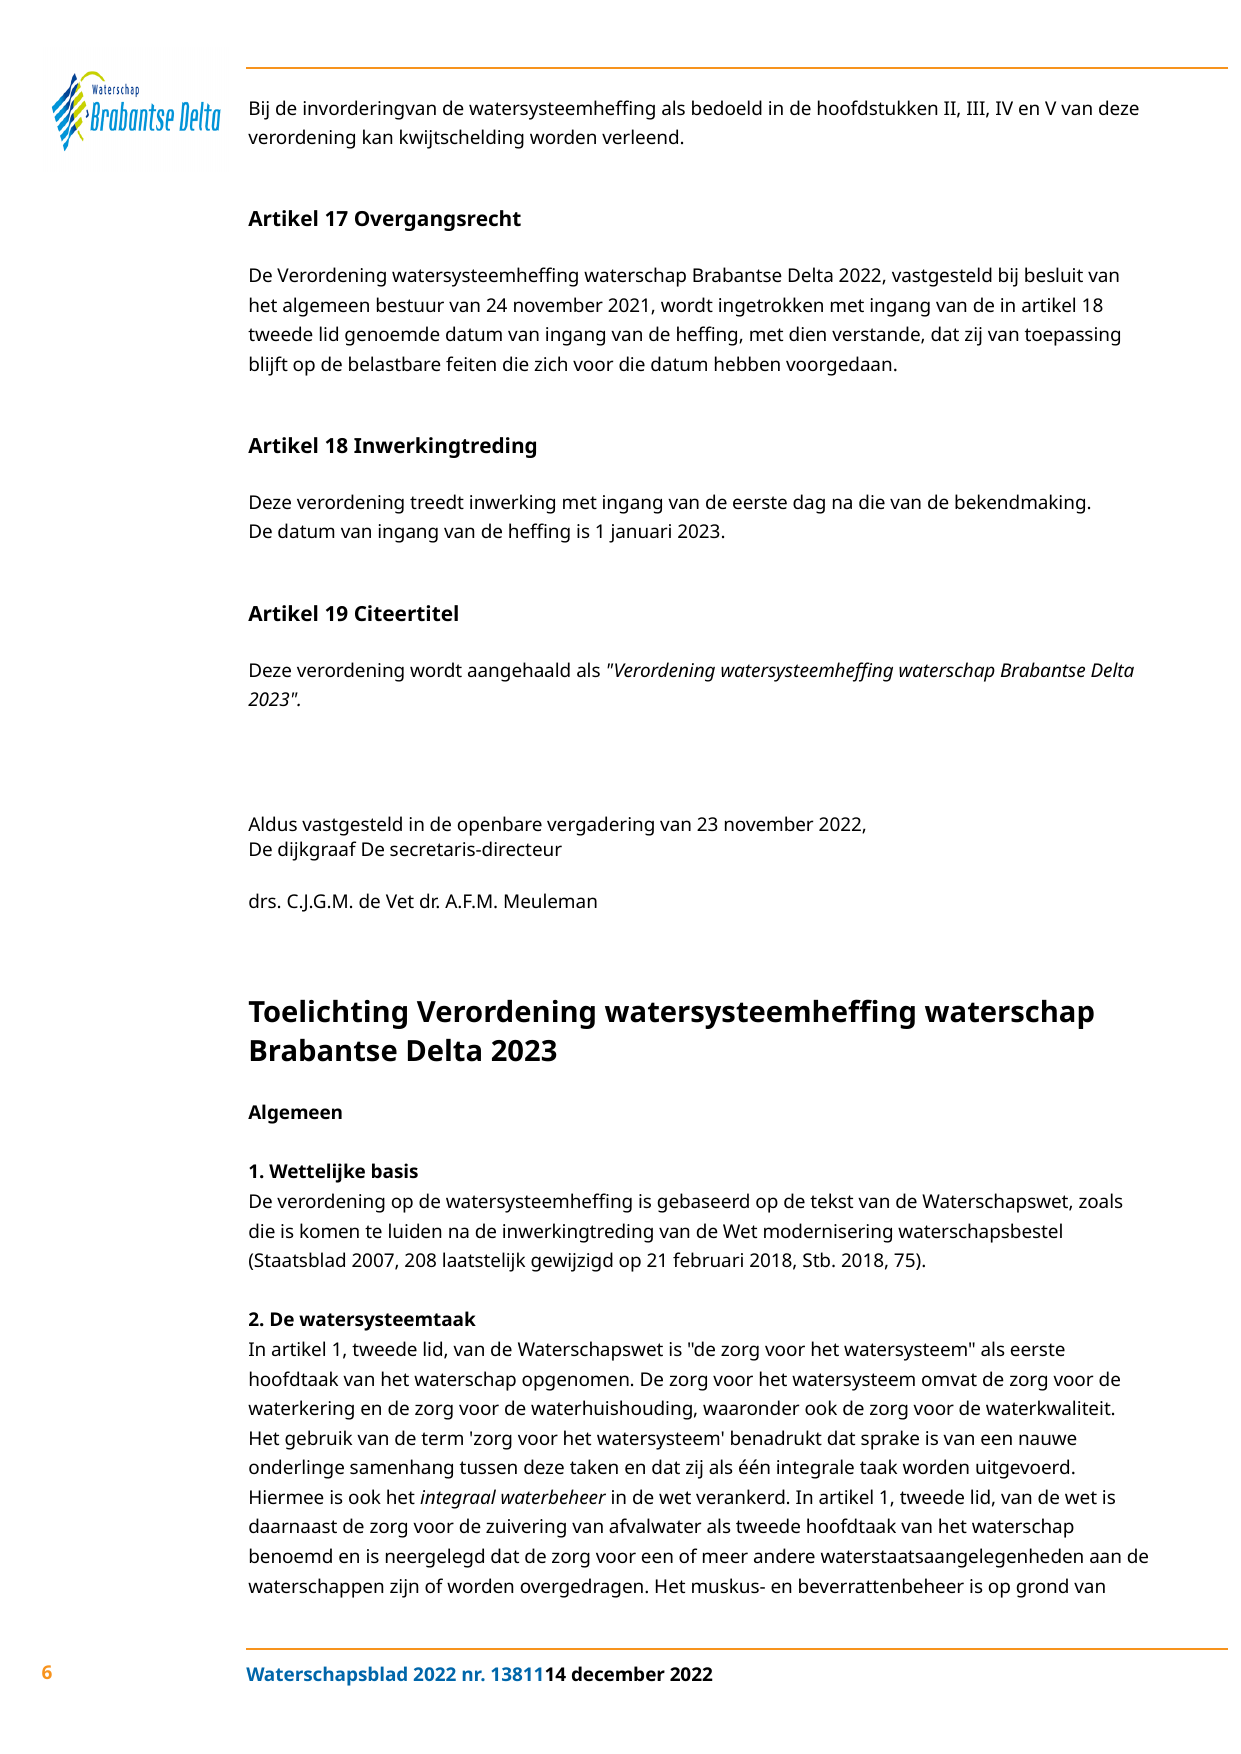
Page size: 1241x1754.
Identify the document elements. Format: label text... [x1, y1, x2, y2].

text De Verordening watersysteemheffing waterschap Brabantse Delta 2022, vastgesteld bij besluit van het algemeen bestuur van 24 november 2021, wordt ingetrokken met ingang van de in artikel 18 tweede lid genoemde datum van ingang van de heffing, met dien verstande, dat zij van toepassing blijft op de belastbare feiten die zich voor die datum hebben voorgedaan. [248, 262, 1152, 377]
text Artikel 19 Citeertitel [248, 599, 1152, 627]
text De verordening op de watersysteemheffing is gebaseerd op de tekst van de Waterschapswet, zoals die is komen te luiden na de inwerkingtreding van de Wet modernisering waterschapsbestel (Staatsblad 2007, 208 laatstelijk gewijzigd op 21 februari 2018, Stb. 2018, 75). [248, 1188, 1152, 1273]
text 1. Wettelijke basis [248, 1159, 1152, 1184]
text 2. De watersysteemtaak [248, 1307, 1152, 1332]
text Aldus vastgesteld in de openbare vergadering van 23 november 2022, [248, 811, 1152, 837]
text Deze verordening treedt inwerking met ingang van de eerste dag na die van de bekendmaking. [248, 489, 1152, 515]
text De dijkgraaf De secretaris-directeur [248, 837, 1152, 862]
text Toelichting Verordening watersysteemheffing waterschap Brabantse Delta 2023 [248, 991, 1152, 1070]
text De datum van ingang van de heffing is 1 januari 2023. [248, 519, 1152, 544]
text Artikel 17 Overgangsrecht [248, 204, 1152, 233]
text Artikel 18 Inwerkingtreding [248, 431, 1152, 459]
text Deze verordening wordt aangehaald als "Verordening watersysteemheffing waterschap Brabantse Delta 2023". [248, 657, 1152, 712]
picture [41, 47, 231, 172]
text drs. C.J.G.M. de Vet dr. A.F.M. Meuleman [248, 888, 1152, 914]
text Bij de invorderingvan de watersysteemheffing als bedoeld in de hoofdstukken II, III, IV en V van deze verordening kan kwijtschelding worden verleend. [248, 95, 1152, 150]
text Algemeen [248, 1099, 1152, 1125]
text In artikel 1, tweede lid, van de Waterschapswet is "de zorg voor het watersysteem" als eerste hoofdtaak van het waterschap opgenomen. De zorg voor het watersysteem omvat de zorg voor de waterkering en de zorg voor de waterhuishouding, waaronder ook de zorg voor de waterkwaliteit. Het gebruik van de term 'zorg voor het watersysteem' benadrukt dat sprake is van een nauwe onderlinge samenhang tussen deze taken en dat zij als één integrale taak worden uitgevoerd. Hiermee is ook het integraal waterbeheer in de wet verankerd. In artikel 1, tweede lid, van de wet is daarnaast de zorg voor de zuivering van afvalwater als tweede hoofdtaak van het waterschap benoemd en is neergelegd dat de zorg voor een of meer andere waterstaatsaangelegenheden aan de waterschappen zijn of worden overgedragen. Het muskus- en beverrattenbeheer is op grond van [248, 1336, 1152, 1598]
